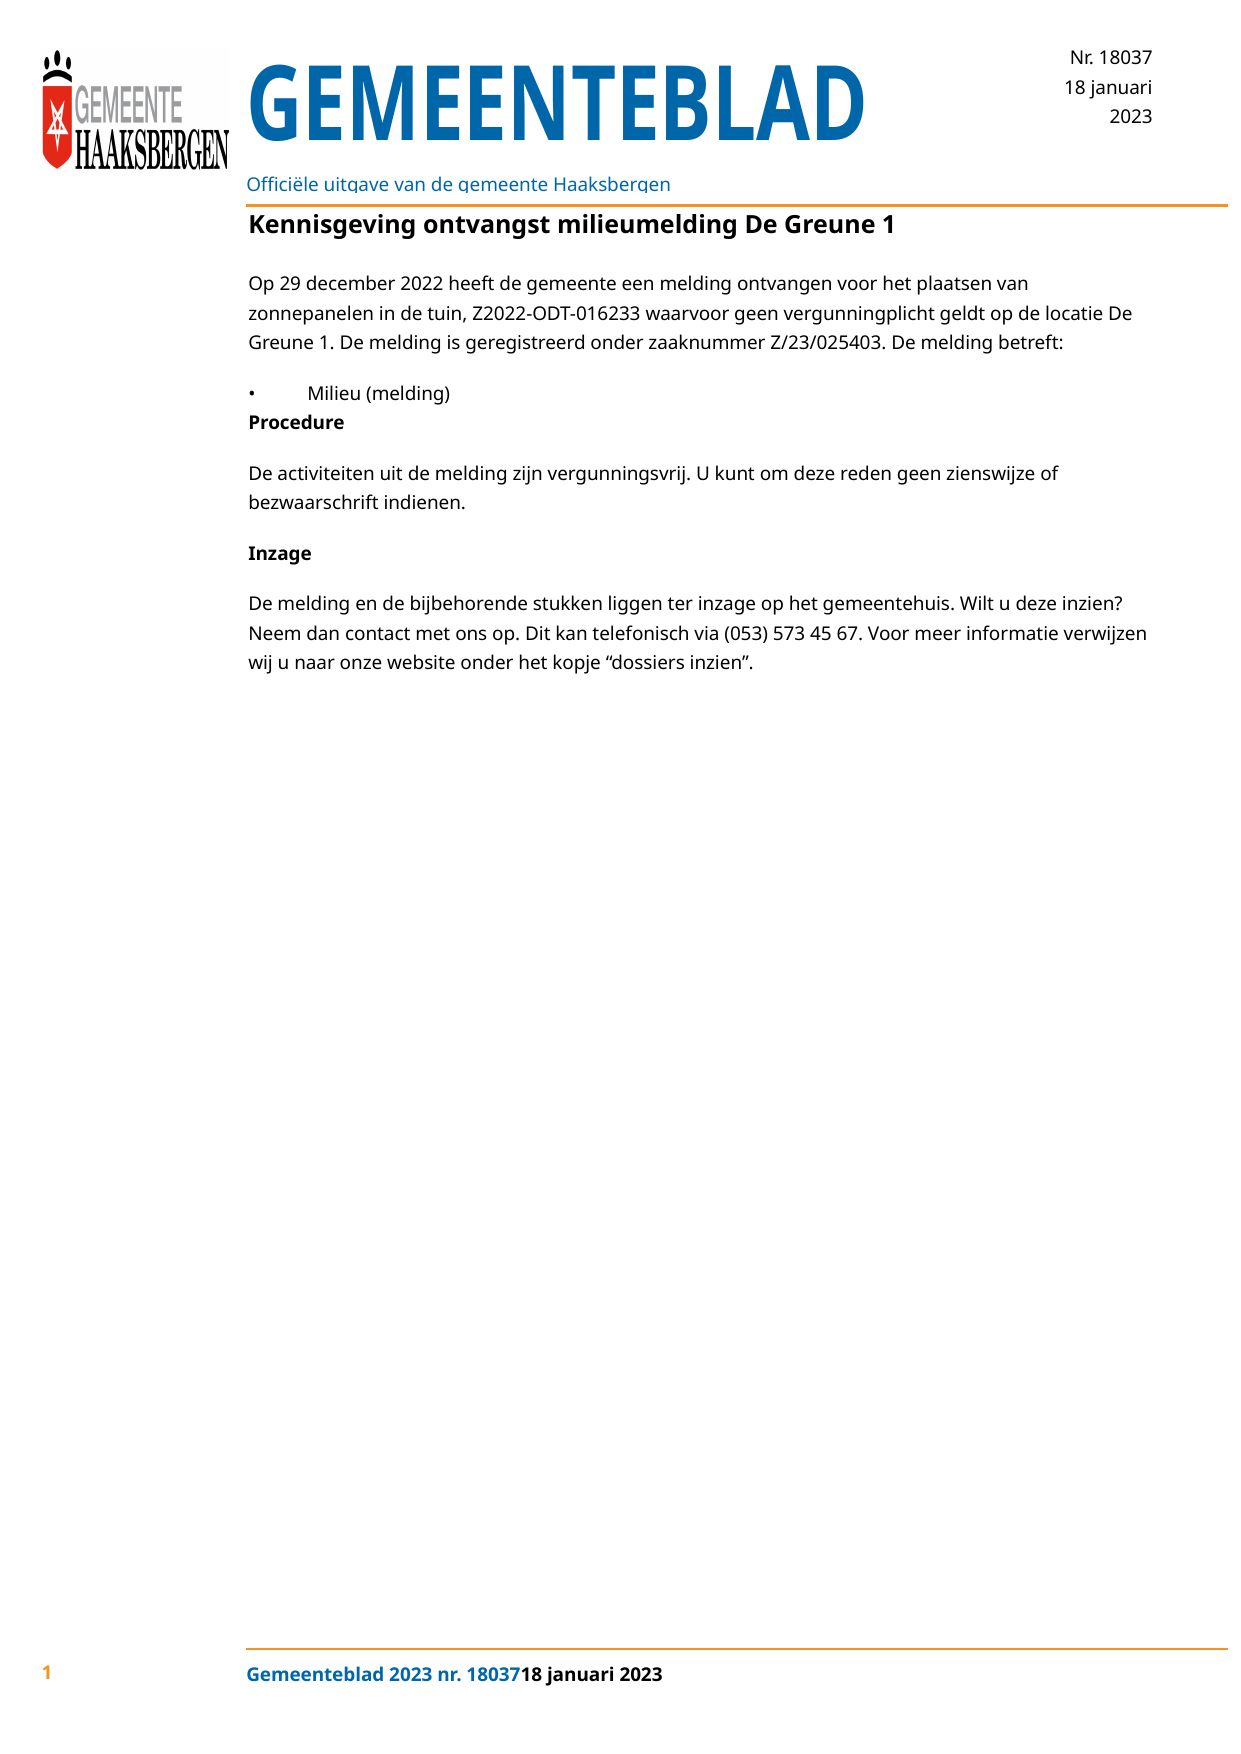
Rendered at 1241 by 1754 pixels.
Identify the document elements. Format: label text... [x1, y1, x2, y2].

list Milieu (melding) [248, 380, 1152, 406]
text Kennisgeving ontvangst milieumelding De Greune 1 [248, 207, 1152, 241]
text Procedure [248, 409, 1152, 435]
text Op 29 december 2022 heeft de gemeente een melding ontvangen voor het plaatsen van zonnepanelen in de tuin, Z2022-ODT-016233 waarvoor geen vergunningplicht geldt op de locatie De Greune 1. De melding is geregistreerd onder zaaknummer Z/23/025403. De melding betreft: [248, 270, 1152, 355]
picture [41, 47, 231, 172]
text Inzage [248, 540, 1152, 566]
text De activiteiten uit de melding zijn vergunningsvrij. U kunt om deze reden geen zienswijze of bezwaarschrift indienen. [248, 460, 1152, 515]
text De melding en de bijbehorende stukken liggen ter inzage op het gemeentehuis. Wilt u deze inzien? Neem dan contact met ons op. Dit kan telefonisch via (053) 573 45 67. Voor meer informatie verwijzen wij u naar onze website onder het kopje “dossiers inzien”. [248, 590, 1152, 675]
